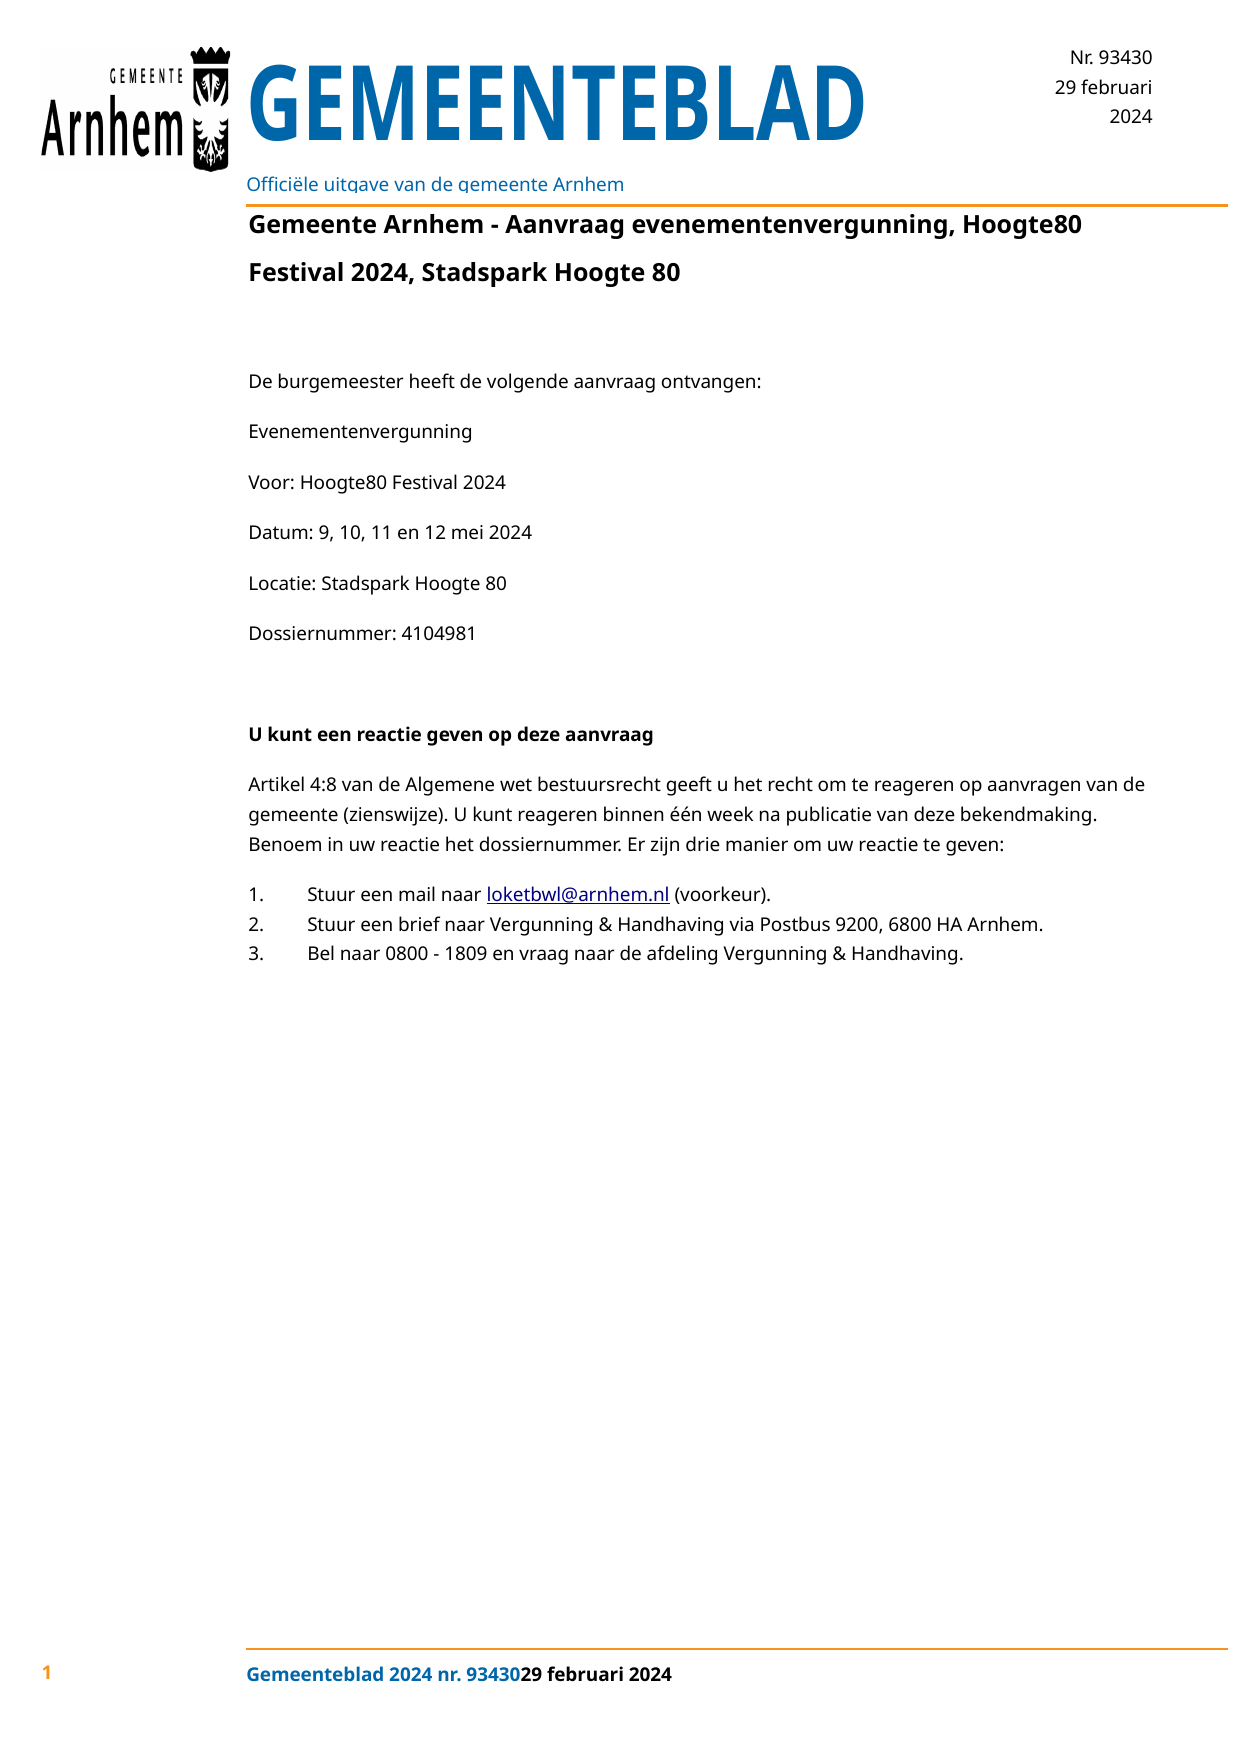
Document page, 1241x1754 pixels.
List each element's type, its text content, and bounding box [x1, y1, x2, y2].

text Dossiernummer: 4104981 [248, 620, 1152, 646]
text U kunt een reactie geven op deze aanvraag [248, 721, 1152, 747]
picture [41, 47, 231, 172]
text Voor: Hoogte80 Festival 2024 [248, 469, 1152, 495]
list Bel naar 0800 - 1809 en vraag naar de afdeling Vergunning & Handhaving. [248, 940, 1152, 966]
text Locatie: Stadspark Hoogte 80 [248, 570, 1152, 596]
list Stuur een brief naar Vergunning & Handhaving via Postbus 9200, 6800 HA Arnhem. [248, 911, 1152, 937]
text De burgemeester heeft de volgende aanvraag ontvangen: [248, 368, 1152, 394]
text Datum: 9, 10, 11 en 12 mei 2024 [248, 519, 1152, 545]
text Evenementenvergunning [248, 419, 1152, 444]
text Artikel 4:8 van de Algemene wet bestuursrecht geeft u het recht om te reageren op aanvragen van de gemeente (zienswijze). U kunt reageren binnen één week na publicatie van deze bekendmaking. Benoem in uw reactie het dossiernummer. Er zijn drie manier om uw reactie te geven: [248, 772, 1152, 857]
list Stuur een mail naar loketbwl@arnhem.nl (voorkeur). [248, 881, 1152, 907]
text Gemeente Arnhem - Aanvraag evenementenvergunning, Hoogte80 Festival 2024, Stadspark Hoogte 80 [248, 207, 1152, 288]
